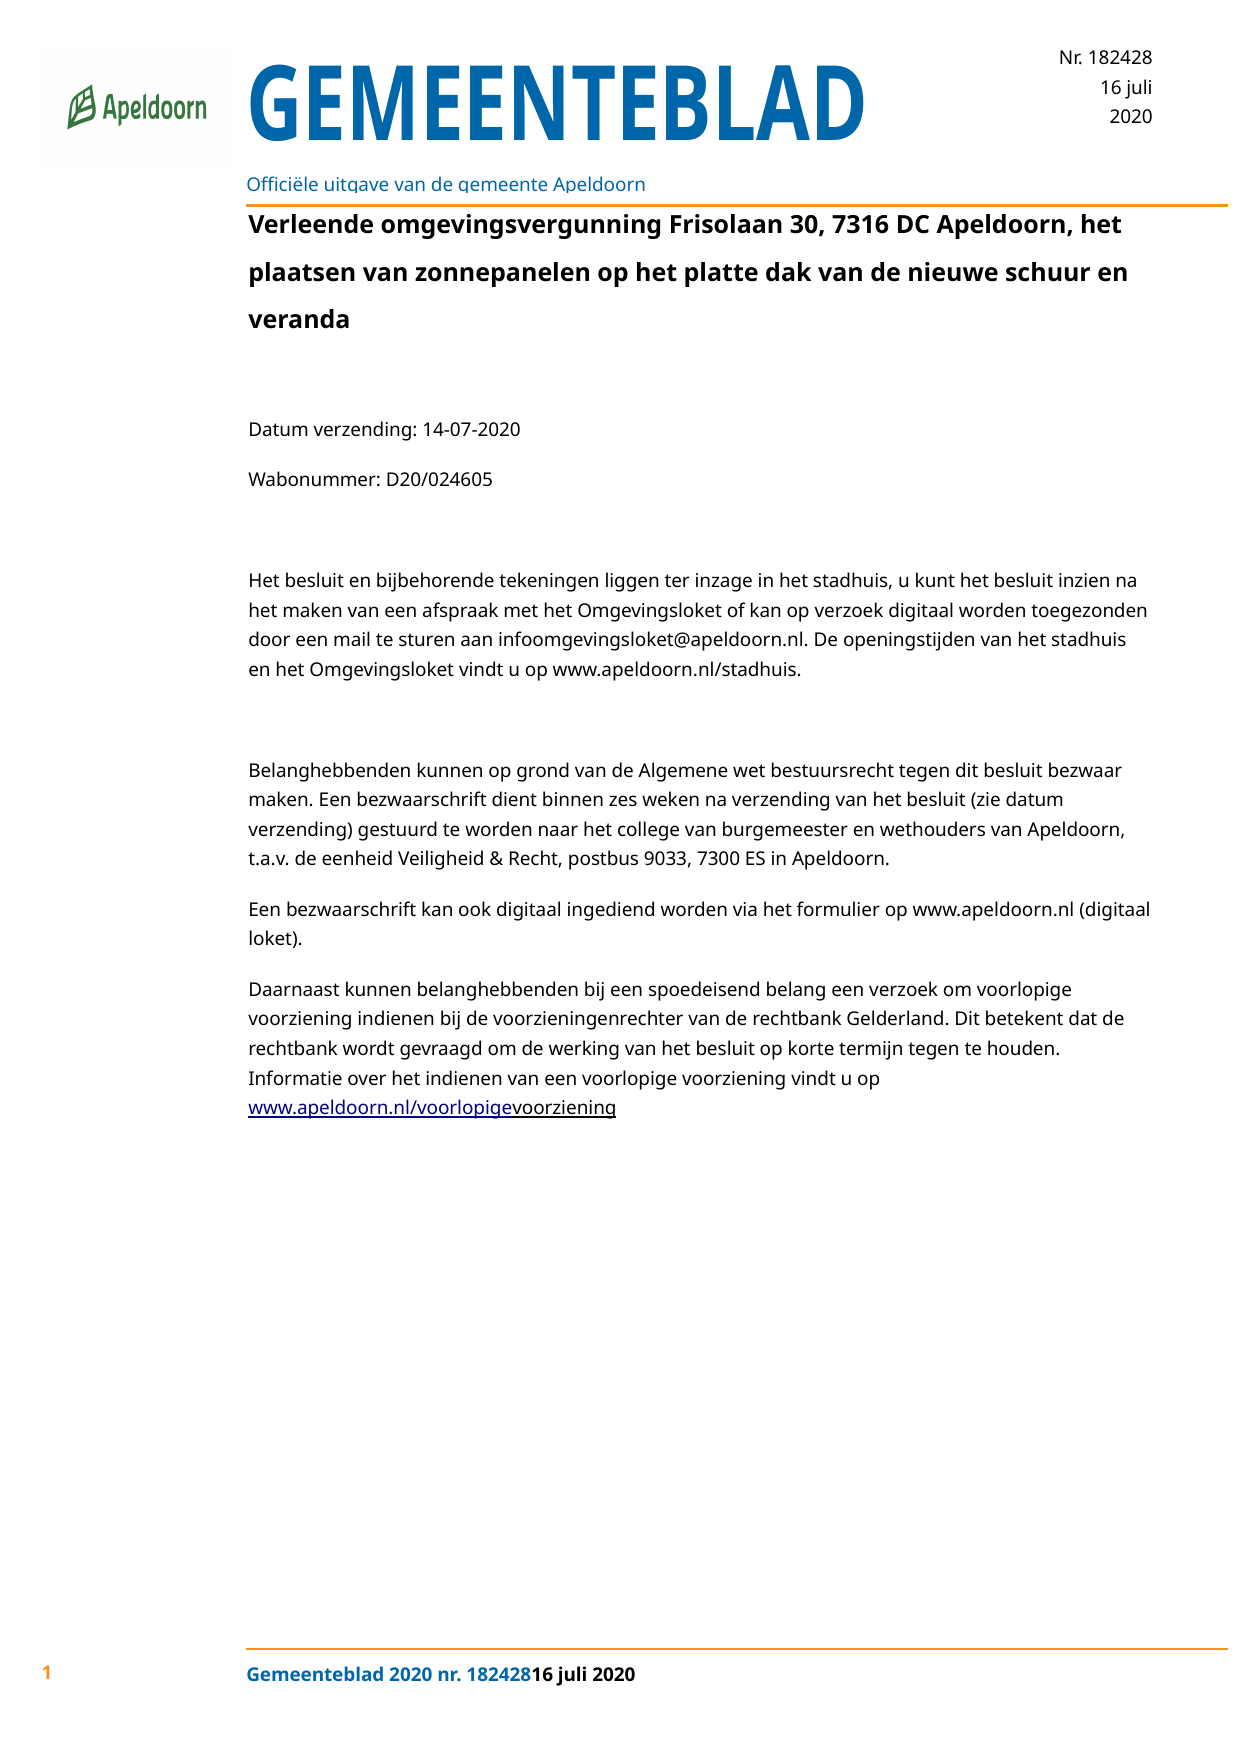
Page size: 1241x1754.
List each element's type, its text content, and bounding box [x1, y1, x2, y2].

text Een bezwaarschrift kan ook digitaal ingediend worden via het formulier op www.apeldoorn.nl (digitaal loket). [248, 896, 1152, 951]
text Wabonummer: D20/024605 [248, 466, 1152, 492]
text Daarnaast kunnen belanghebbenden bij een spoedeisend belang een verzoek om voorlopige voorziening indienen bij de voorzieningenrechter van de rechtbank Gelderland. Dit betekent dat de rechtbank wordt gevraagd om de werking van het besluit op korte termijn tegen te houden. Informatie over het indienen van een voorlopige voorziening vindt u op www.apeldoorn.nl/voorlopigevoorziening [248, 976, 1152, 1120]
text Belanghebbenden kunnen op grond van de Algemene wet bestuursrecht tegen dit besluit bezwaar maken. Een bezwaarschrift dient binnen zes weken na verzending van het besluit (zie datum verzending) gestuurd te worden naar het college van burgemeester en wethouders van Apeldoorn, t.a.v. de eenheid Veiligheid & Recht, postbus 9033, 7300 ES in Apeldoorn. [248, 757, 1152, 871]
picture [41, 47, 231, 172]
text Verleende omgevingsvergunning Frisolaan 30, 7316 DC Apeldoorn, het plaatsen van zonnepanelen op het platte dak van de nieuwe schuur en veranda [248, 207, 1152, 336]
text Datum verzending: 14-07-2020 [248, 416, 1152, 442]
text Het besluit en bijbehorende tekeningen liggen ter inzage in het stadhuis, u kunt het besluit inzien na het maken van een afspraak met het Omgevingsloket of kan op verzoek digitaal worden toegezonden door een mail te sturen aan infoomgevingsloket@apeldoorn.nl. De openingstijden van het stadhuis en het Omgevingsloket vindt u op www.apeldoorn.nl/stadhuis. [248, 567, 1152, 682]
